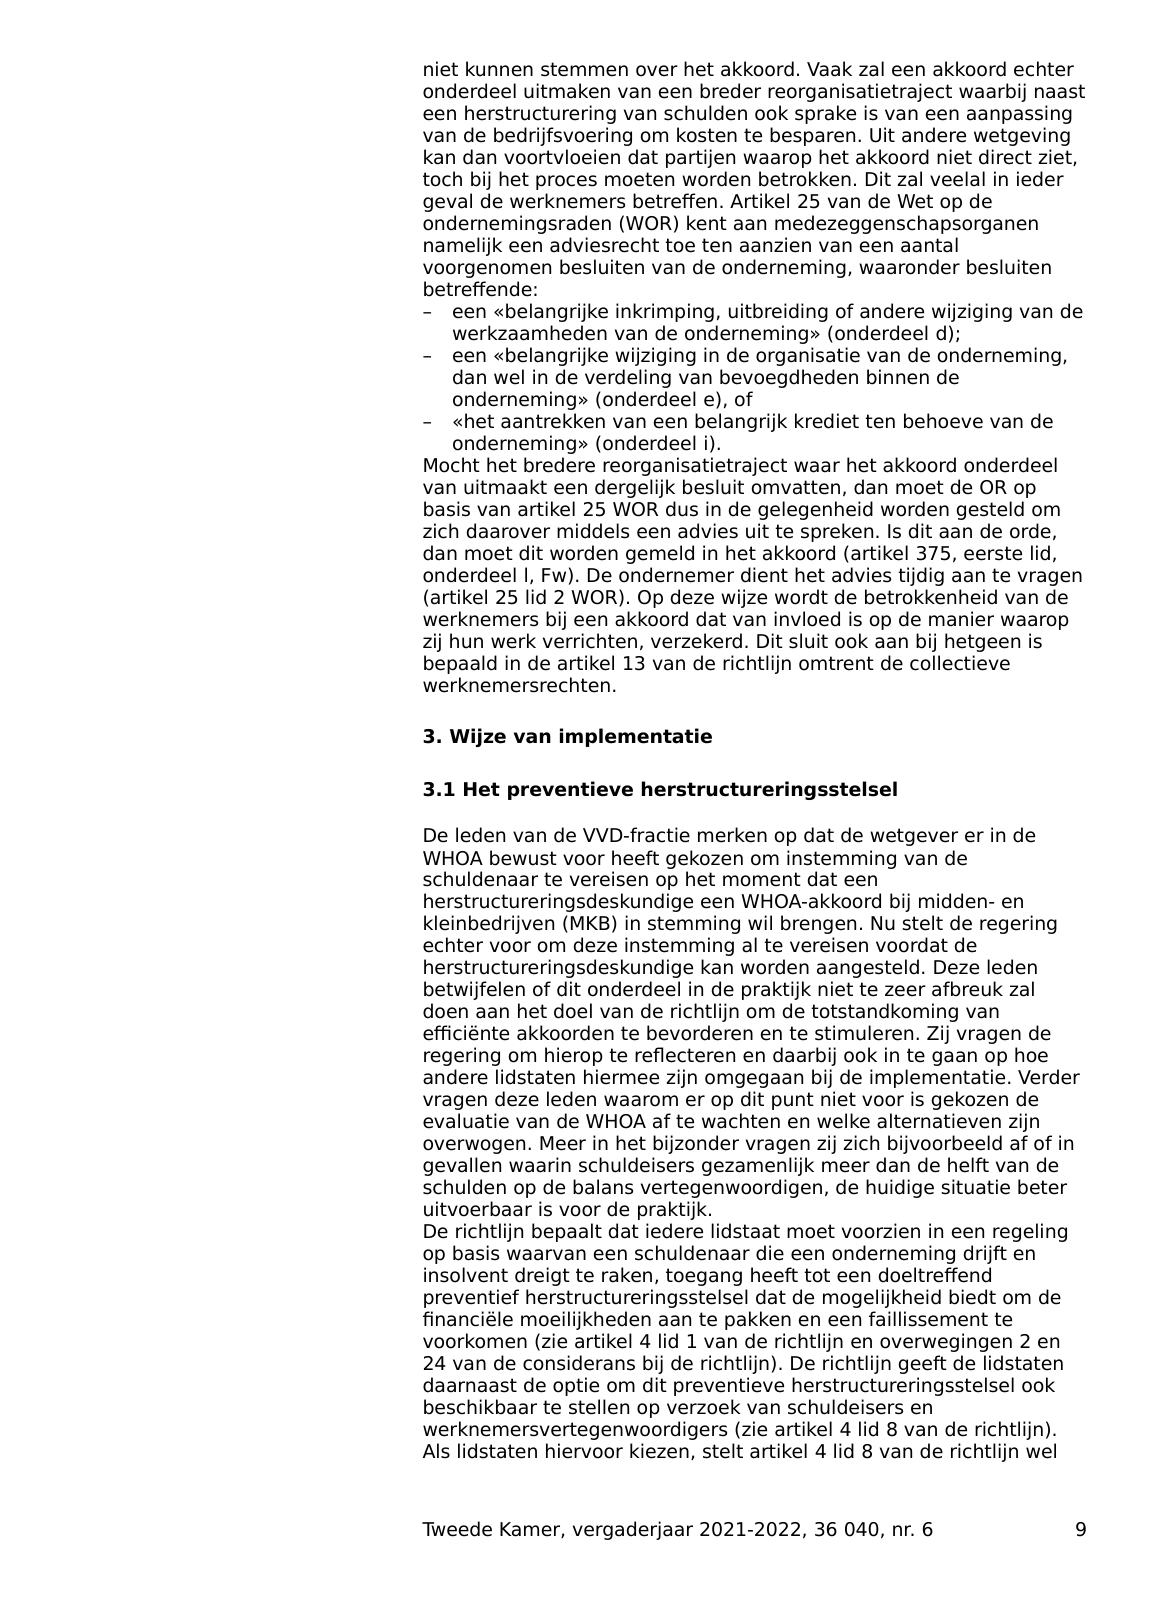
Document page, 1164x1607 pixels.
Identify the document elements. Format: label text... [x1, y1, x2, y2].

text De leden van de VVD-fractie merken op dat de wetgever er in de WHOA bewust voor heeft gekozen om instemming van de schuldenaar te vereisen op het moment dat een herstructureringsdeskundige een WHOA-akkoord bij midden- en kleinbedrijven (MKB) in stemming wil brengen. Nu stelt de regering echter voor om deze instemming al te vereisen voordat de herstructureringsdeskundige kan worden aangesteld. Deze leden betwijfelen of dit onderdeel in de praktijk niet te zeer afbreuk zal doen aan het doel van de richtlijn om de totstandkoming van efficiënte akkoorden te bevorderen en te stimuleren. Zij vragen de regering om hierop te reflecteren en daarbij ook in te gaan op hoe andere lidstaten hiermee zijn omgegaan bij de implementatie. Verder vragen deze leden waarom er op dit punt niet voor is gekozen de evaluatie van de WHOA af te wachten en welke alternatieven zijn overwogen. Meer in het bijzonder vragen zij zich bijvoorbeeld af of in gevallen waarin schuldeisers gezamenlijk meer dan de helft van de schulden op de balans vertegenwoordigen, de huidige situatie beter uitvoerbaar is voor de praktijk. [422, 825, 1087, 1221]
text – een «belangrijke wijziging in de organisatie van de onderneming, dan wel in de verdeling van bevoegdheden binnen de onderneming» (onderdeel e), of [422, 345, 1087, 411]
subtitle 3. Wijze van implementatie [422, 726, 1087, 748]
text niet kunnen stemmen over het akkoord. Vaak zal een akkoord echter onderdeel uitmaken van een breder reorganisatietraject waarbij naast een herstructurering van schulden ook sprake is van een aanpassing van de bedrijfsvoering om kosten te besparen. Uit andere wetgeving kan dan voortvloeien dat partijen waarop het akkoord niet direct ziet, toch bij het proces moeten worden betrokken. Dit zal veelal in ieder geval de werknemers betreffen. Artikel 25 van de Wet op de ondernemingsraden (WOR) kent aan medezeggenschapsorganen namelijk een adviesrecht toe ten aanzien van een aantal voorgenomen besluiten van de onderneming, waaronder besluiten betreffende: [422, 59, 1087, 301]
text – een «belangrijke inkrimping, uitbreiding of andere wijziging van de werkzaamheden van de onderneming» (onderdeel d); [422, 301, 1087, 345]
text De richtlijn bepaalt dat iedere lidstaat moet voorzien in een regeling op basis waarvan een schuldenaar die een onderneming drijft en insolvent dreigt te raken, toegang heeft tot een doeltreffend preventief herstructureringsstelsel dat de mogelijkheid biedt om de financiële moeilijkheden aan te pakken en een faillissement te voorkomen (zie artikel 4 lid 1 van de richtlijn en overwegingen 2 en 24 van de considerans bij de richtlijn). De richtlijn geeft de lidstaten daarnaast de optie om dit preventieve herstructureringsstelsel ook beschikbaar te stellen op verzoek van schuldeisers en werknemersvertegenwoordigers (zie artikel 4 lid 8 van de richtlijn). Als lidstaten hiervoor kiezen, stelt artikel 4 lid 8 van de richtlijn wel [422, 1221, 1087, 1463]
text Mocht het bredere reorganisatietraject waar het akkoord onderdeel van uitmaakt een dergelijk besluit omvatten, dan moet de OR op basis van artikel 25 WOR dus in de gelegenheid worden gesteld om zich daarover middels een advies uit te spreken. Is dit aan de orde, dan moet dit worden gemeld in het akkoord (artikel 375, eerste lid, onderdeel l, Fw). De ondernemer dient het advies tijdig aan te vragen (artikel 25 lid 2 WOR). Op deze wijze wordt de betrokkenheid van de werknemers bij een akkoord dat van invloed is op de manier waarop zij hun werk verrichten, verzekerd. Dit sluit ook aan bij hetgeen is bepaald in de artikel 13 van de richtlijn omtrent de collectieve werknemersrechten. [422, 455, 1087, 696]
text – «het aantrekken van een belangrijk krediet ten behoeve van de onderneming» (onderdeel i). [422, 411, 1087, 455]
subtitle 3.1 Het preventieve herstructureringsstelsel [422, 778, 1087, 800]
